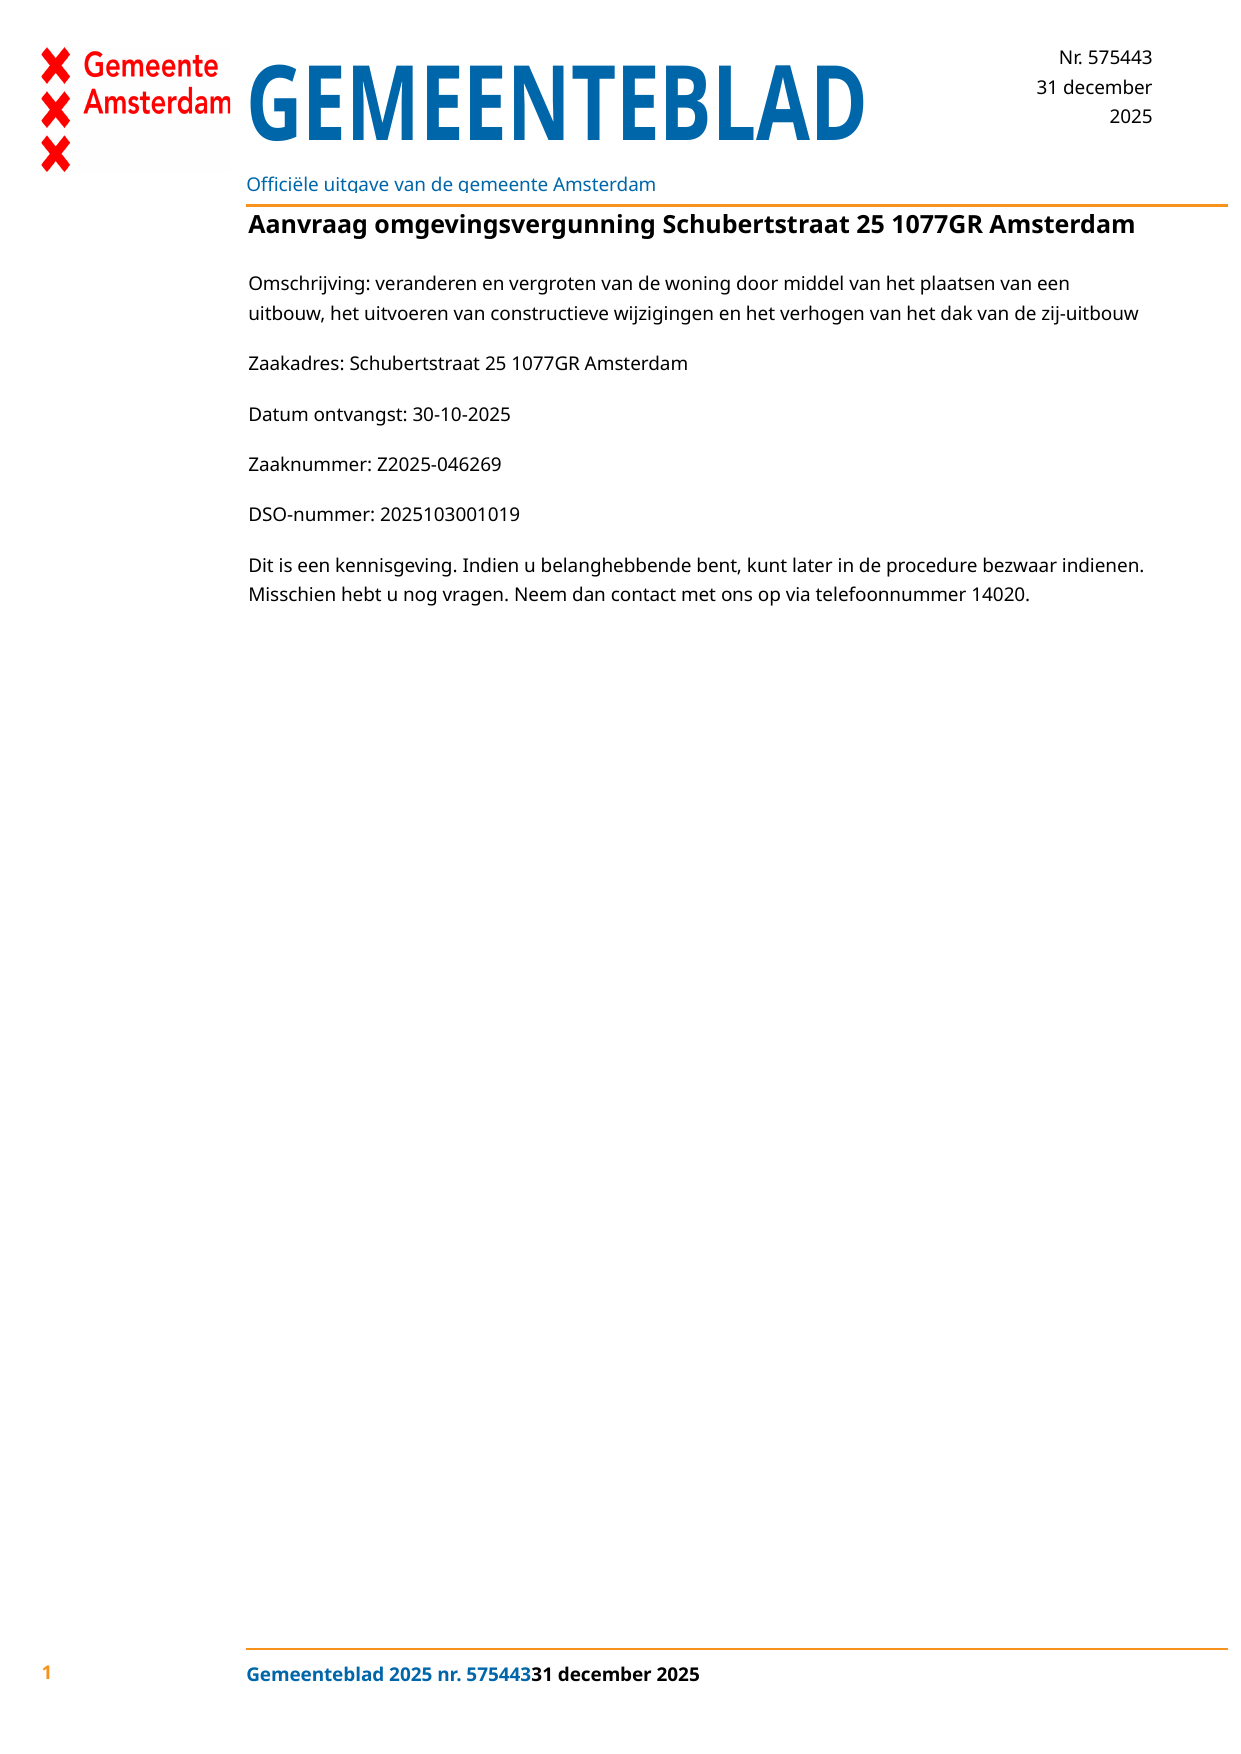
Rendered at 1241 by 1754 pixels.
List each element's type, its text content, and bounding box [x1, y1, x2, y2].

text DSO-nummer: 2025103001019 [248, 502, 1152, 527]
text Zaakadres: Schubertstraat 25 1077GR Amsterdam [248, 350, 1152, 376]
text Dit is een kennisgeving. Indien u belanghebbende bent, kunt later in de procedure bezwaar indienen. Misschien hebt u nog vragen. Neem dan contact met ons op via telefoonnummer 14020. [248, 552, 1152, 607]
text Zaaknummer: Z2025-046269 [248, 451, 1152, 477]
text Datum ontvangst: 30-10-2025 [248, 401, 1152, 426]
picture [41, 47, 231, 172]
text Omschrijving: veranderen en vergroten van de woning door middel van het plaatsen van een uitbouw, het uitvoeren van constructieve wijzigingen en het verhogen van het dak van de zij-uitbouw [248, 270, 1152, 326]
text Aanvraag omgevingsvergunning Schubertstraat 25 1077GR Amsterdam [248, 207, 1152, 241]
